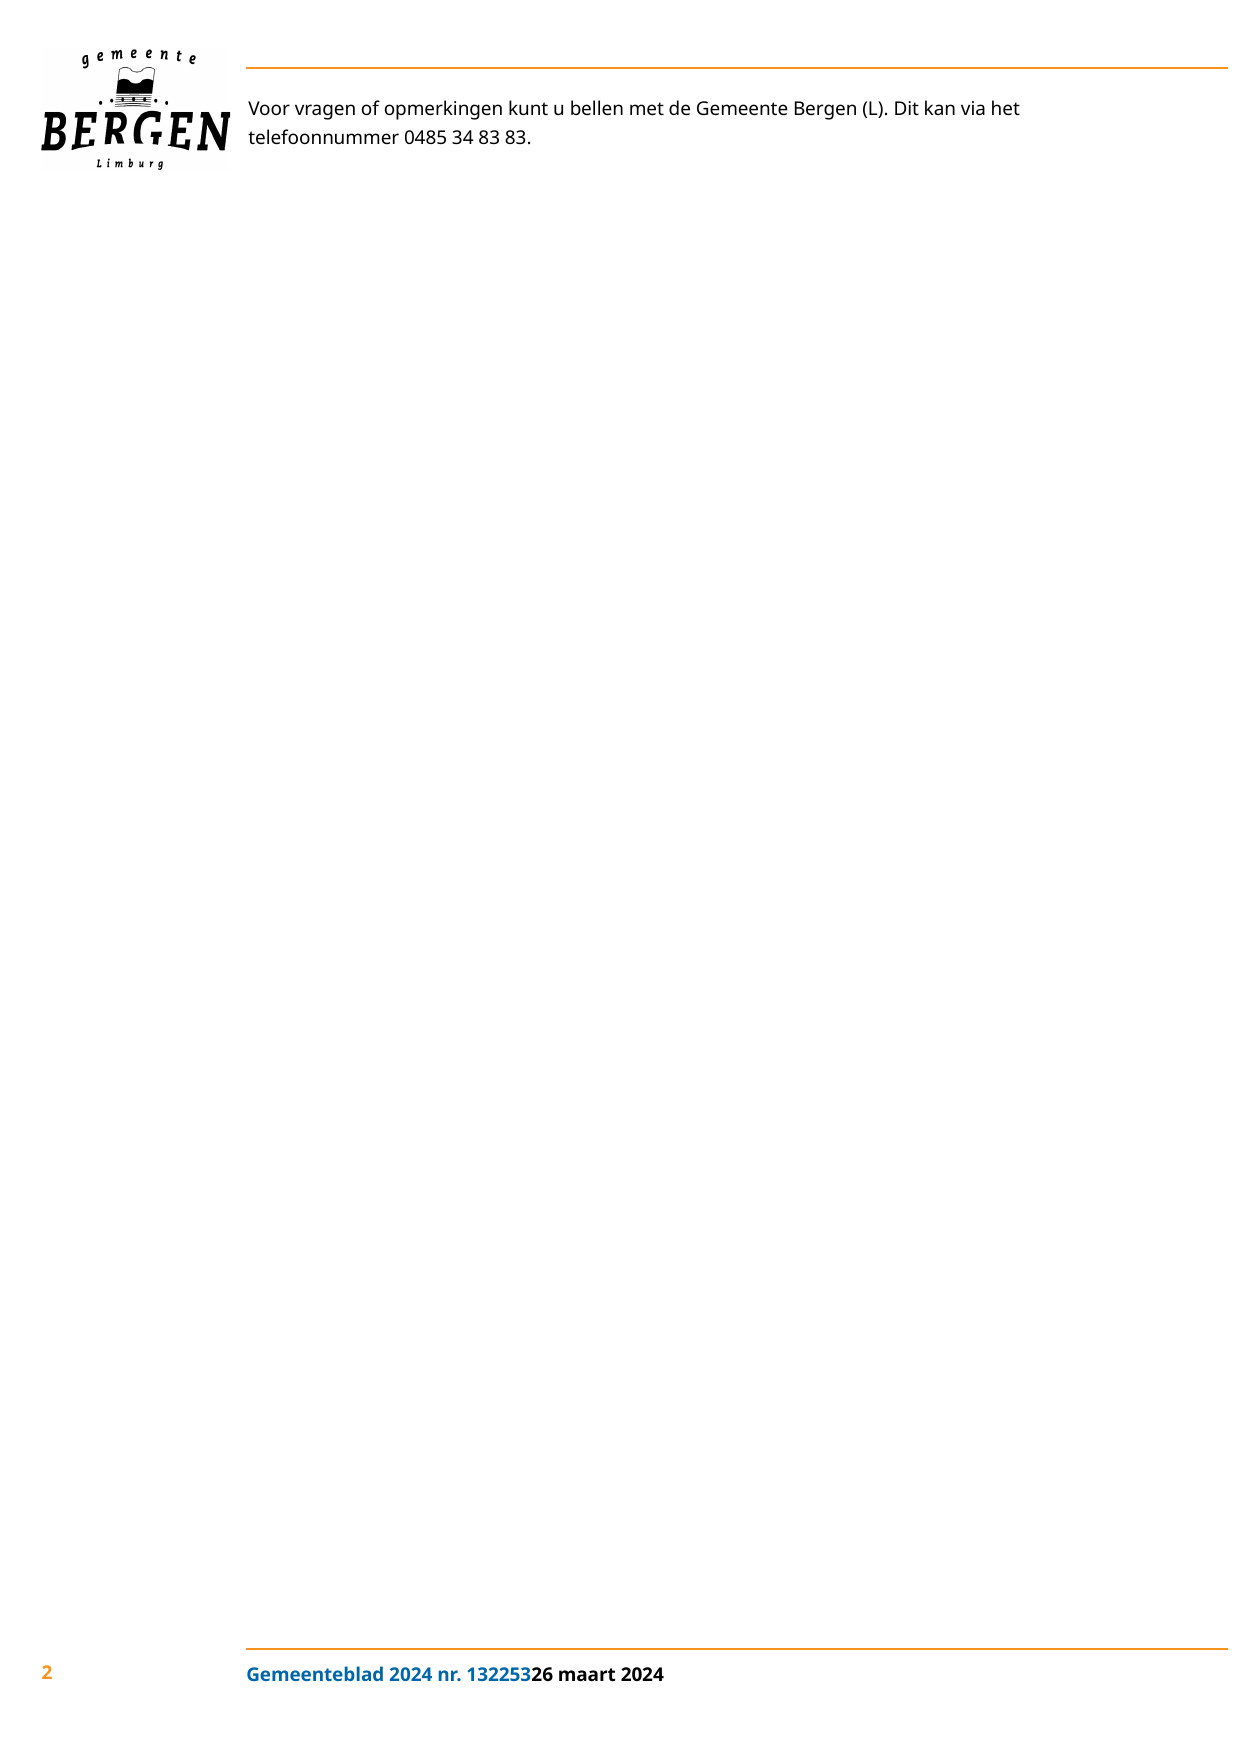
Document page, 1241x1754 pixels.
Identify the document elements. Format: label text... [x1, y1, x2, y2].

text Voor vragen of opmerkingen kunt u bellen met de Gemeente Bergen (L). Dit kan via het telefoonnummer 0485 34 83 83. [248, 95, 1152, 150]
picture [41, 47, 231, 172]
